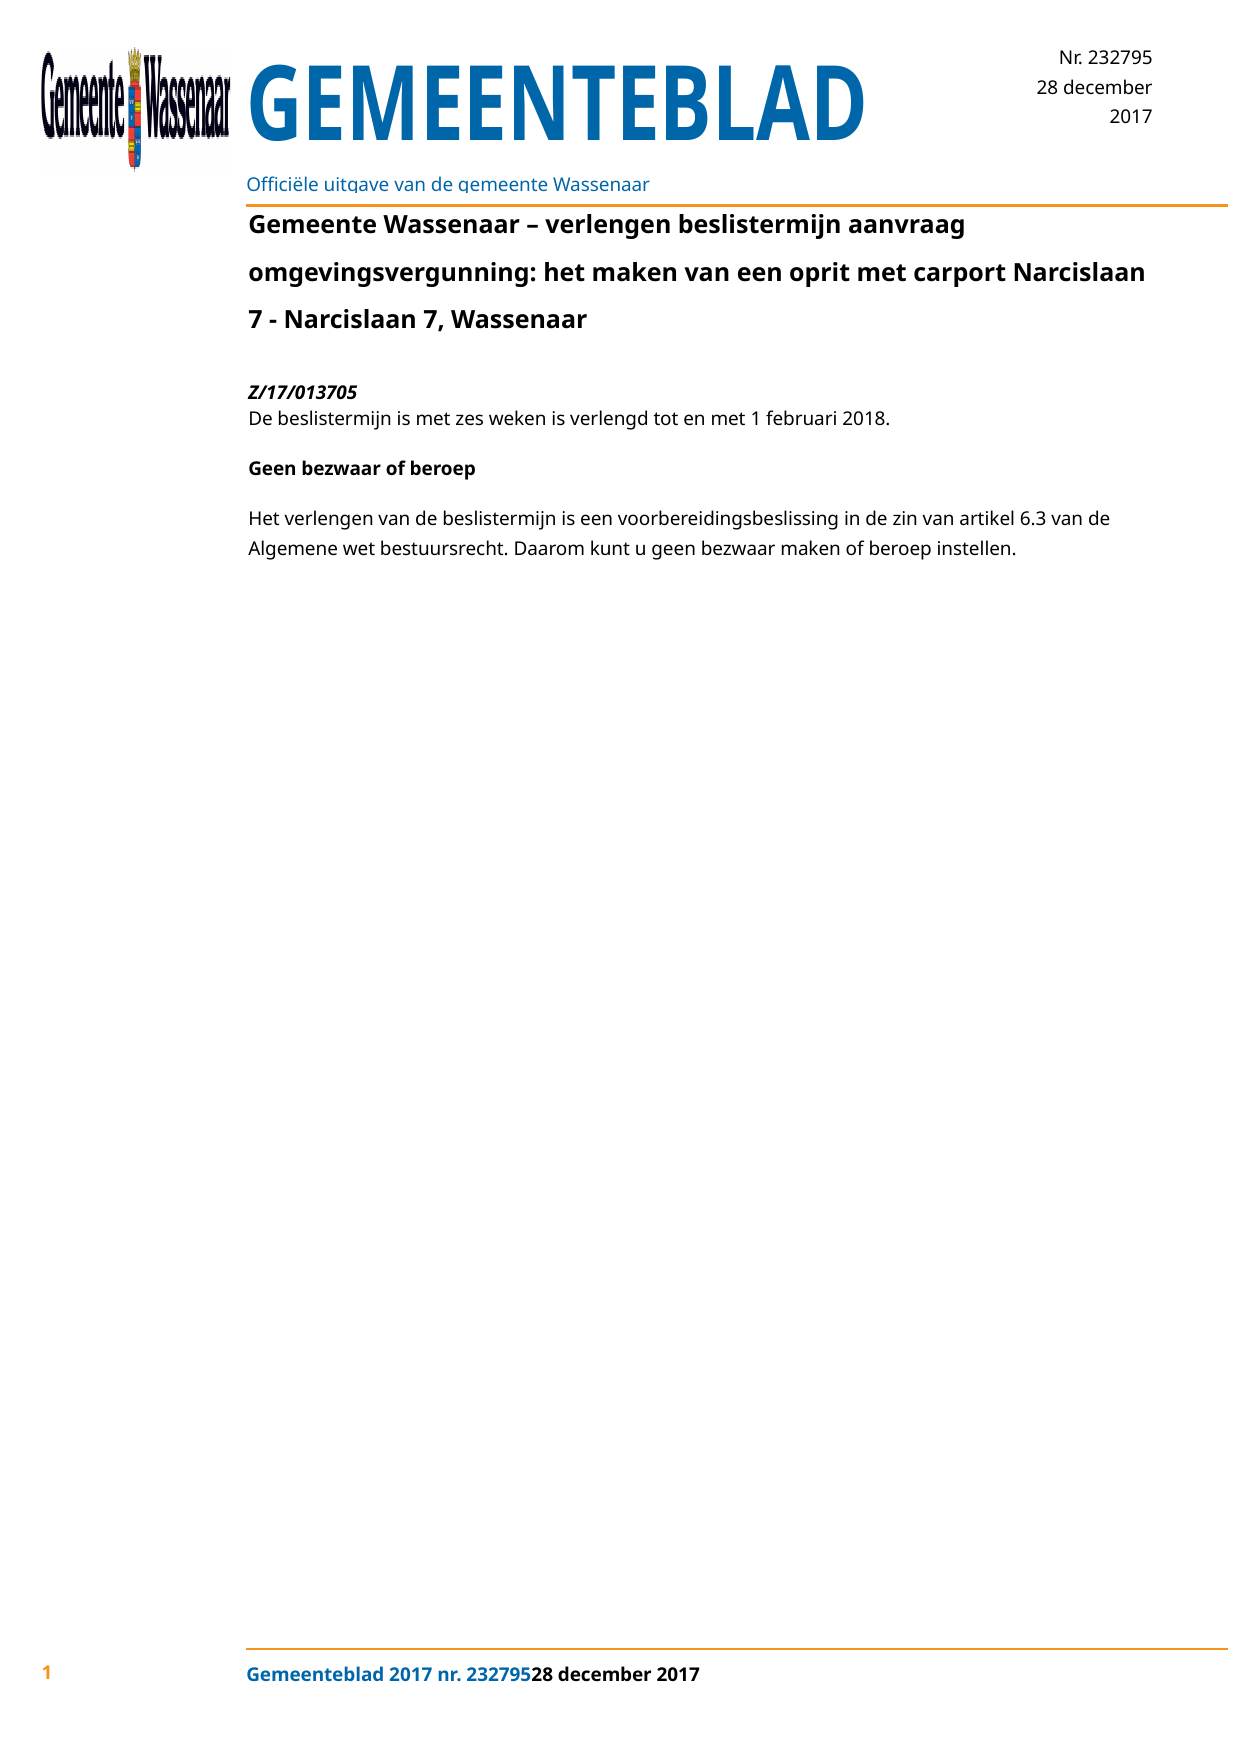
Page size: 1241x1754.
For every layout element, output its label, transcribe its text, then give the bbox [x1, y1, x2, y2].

picture [41, 47, 231, 172]
text De beslistermijn is met zes weken is verlengd tot en met 1 februari 2018. [248, 405, 1152, 431]
text Z/17/013705 [248, 379, 1152, 405]
text Het verlengen van de beslistermijn is een voorbereidingsbeslissing in de zin van artikel 6.3 van de Algemene wet bestuursrecht. Daarom kunt u geen bezwaar maken of beroep instellen. [248, 506, 1152, 561]
text Gemeente Wassenaar – verlengen beslistermijn aanvraag omgevingsvergunning: het maken van een oprit met carport Narcislaan 7 - Narcislaan 7, Wassenaar [248, 207, 1152, 336]
text Geen bezwaar of beroep [248, 455, 1152, 481]
